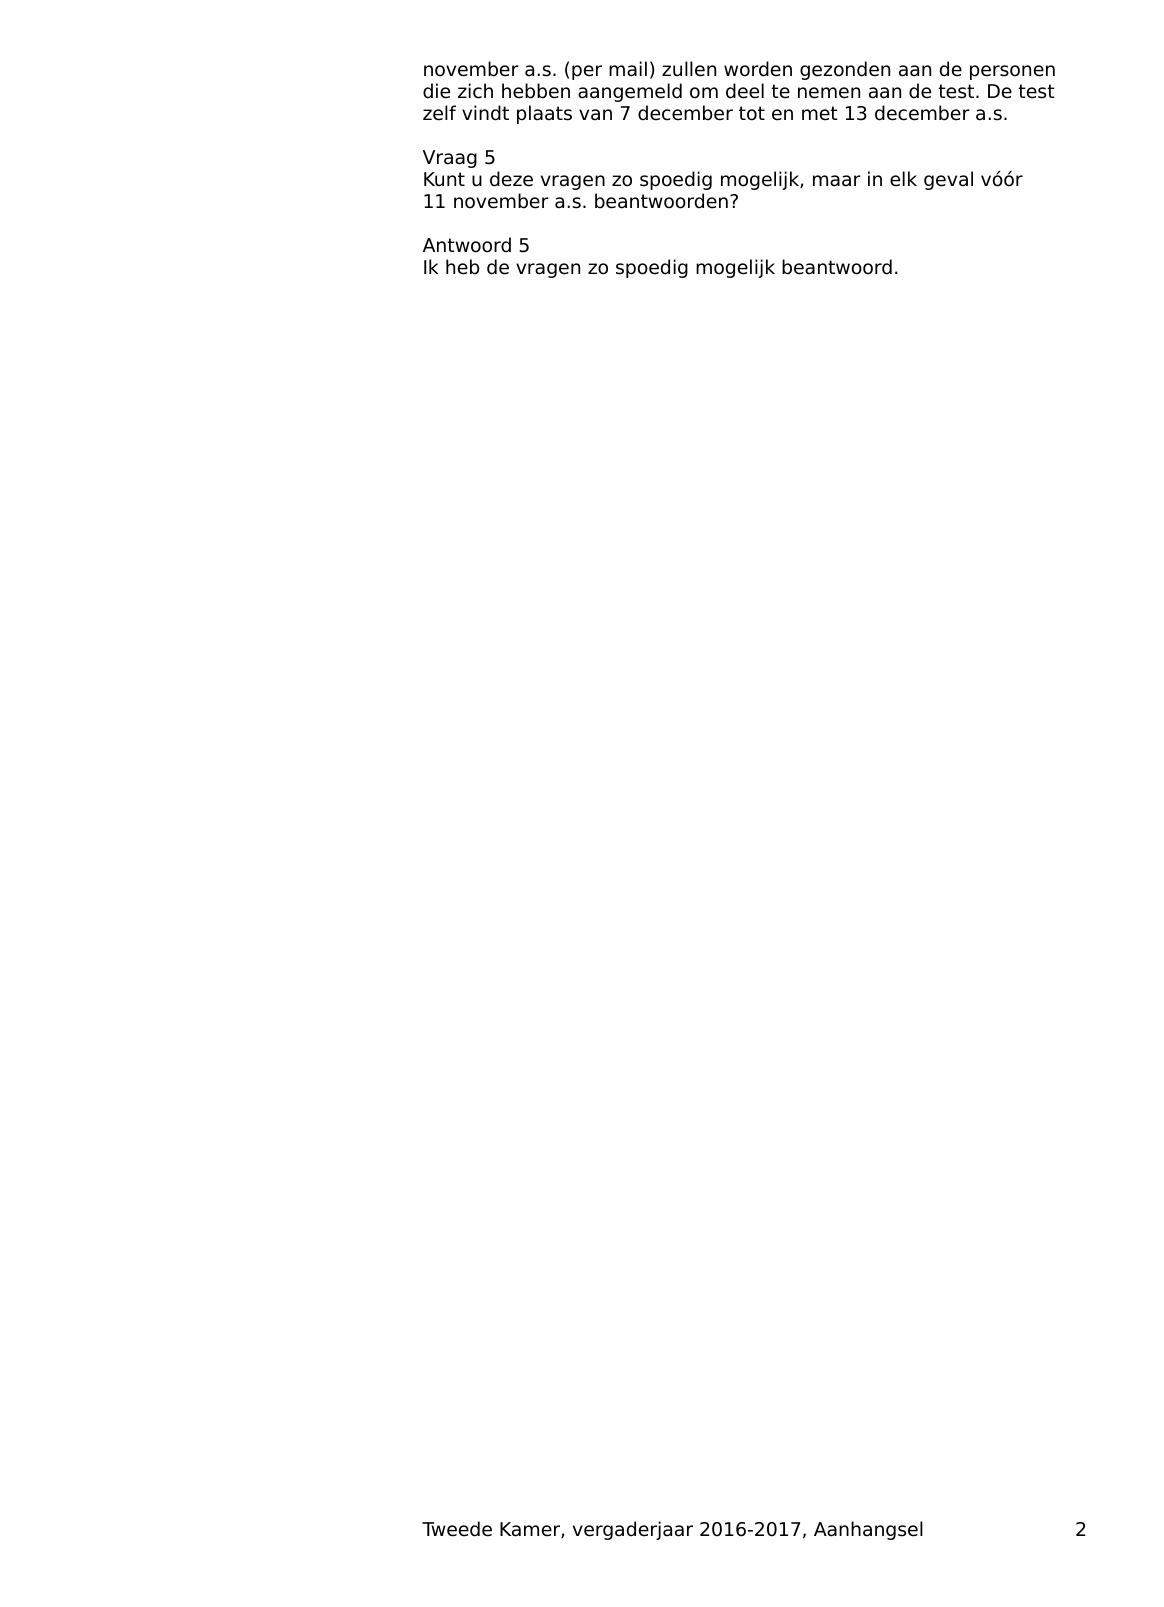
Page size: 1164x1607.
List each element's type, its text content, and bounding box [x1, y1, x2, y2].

text november a.s. (per mail) zullen worden gezonden aan de personen die zich hebben aangemeld om deel te nemen aan de test. De test zelf vindt plaats van 7 december tot en met 13 december a.s. [422, 59, 1087, 125]
text Antwoord 5 [422, 235, 1087, 257]
text Vraag 5 [422, 147, 1087, 169]
text Kunt u deze vragen zo spoedig mogelijk, maar in elk geval vóór 11 november a.s. beantwoorden? [422, 169, 1087, 213]
text Ik heb de vragen zo spoedig mogelijk beantwoord. [422, 257, 1087, 279]
